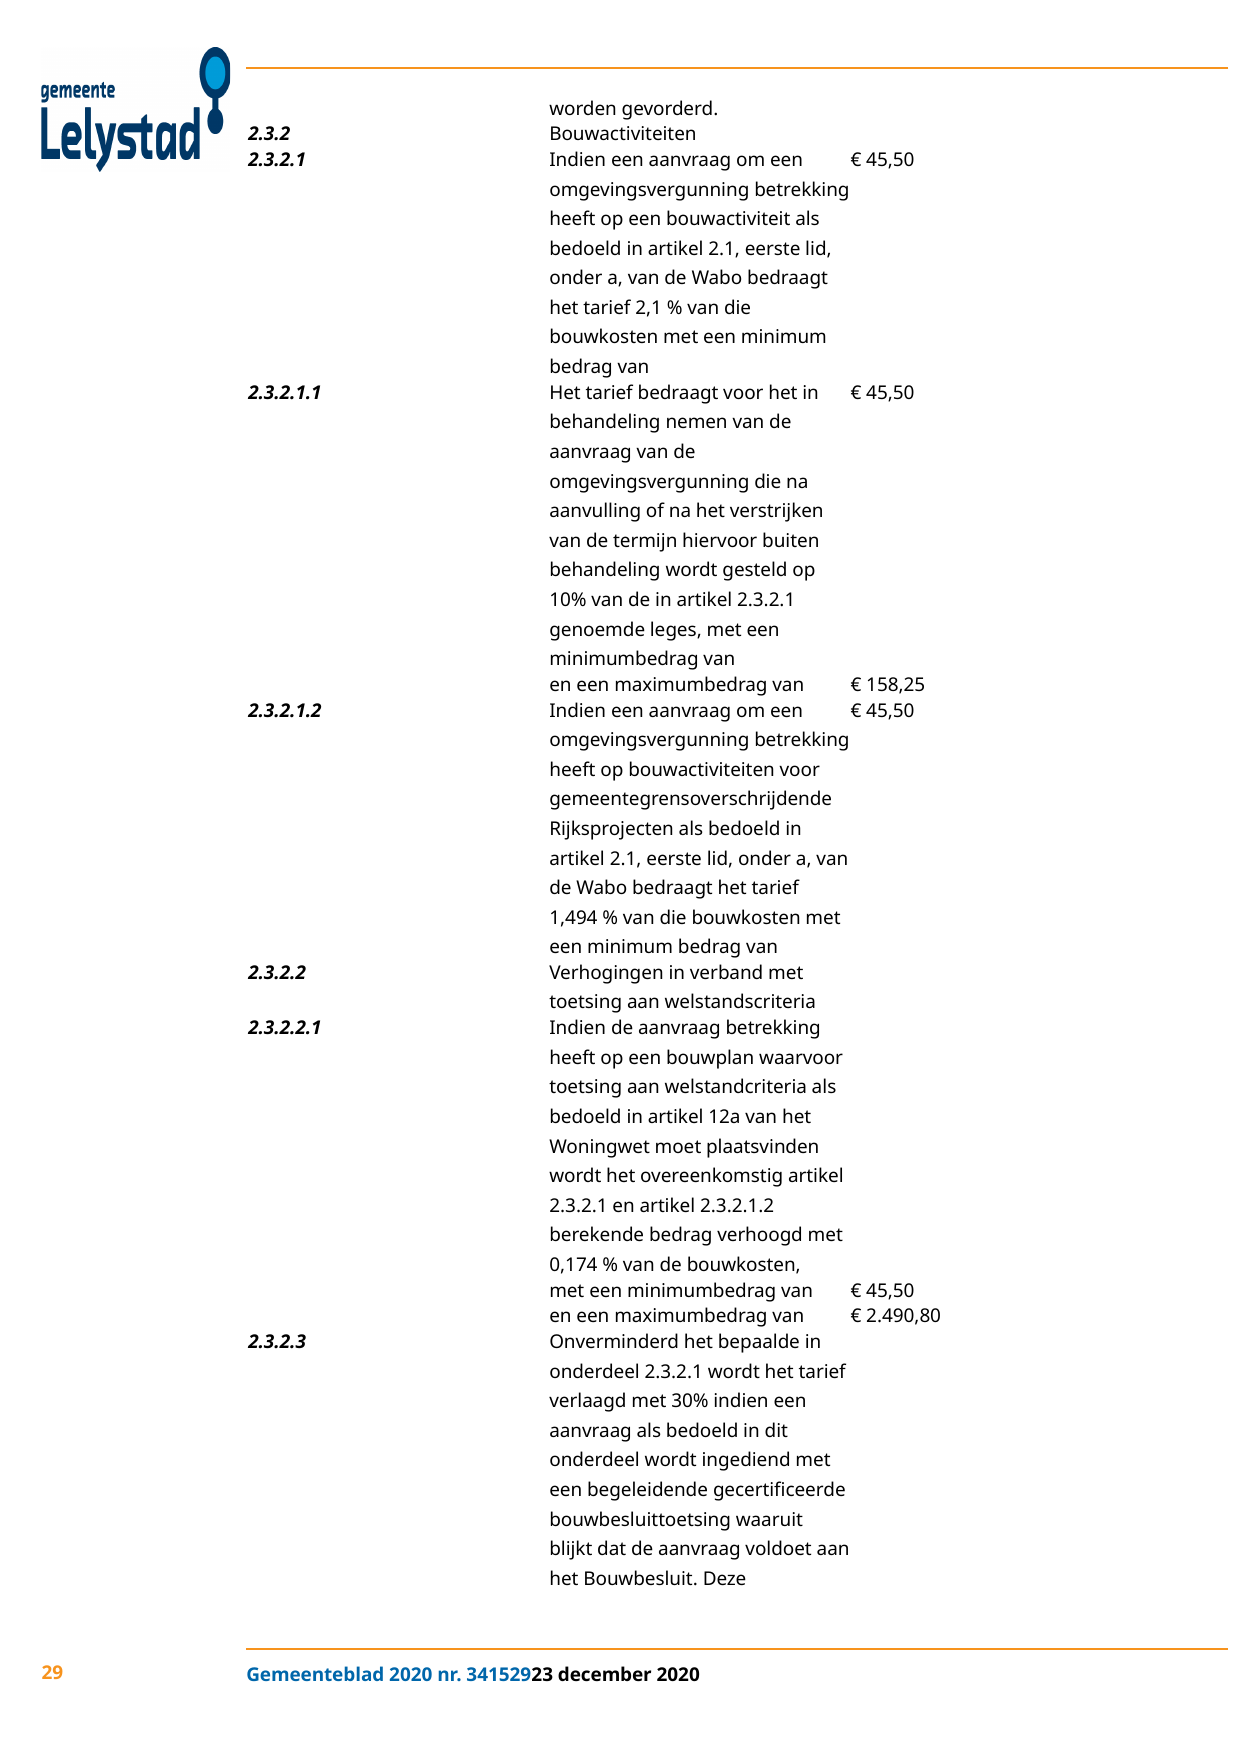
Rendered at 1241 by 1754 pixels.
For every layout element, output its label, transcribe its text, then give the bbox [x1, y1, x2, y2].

table_cell 2.3.2 [248, 121, 549, 146]
table_cell 2.3.2.1.2 [248, 697, 549, 959]
picture [41, 47, 231, 172]
table_cell worden gevorderd. [549, 95, 850, 121]
table_cell Verhogingen in verband met toetsing aan welstandscriteria [549, 959, 850, 1014]
table_cell 2.3.2.2.1 [248, 1015, 549, 1277]
table_cell Indien een aanvraag om een omgevingsvergunning betrekking heeft op een bouwactiviteit als bedoeld in artikel 2.1, eerste lid, onder a, van de Wabo bedraagt het tarief 2,1 % van die bouwkosten met een minimum bedrag van [549, 146, 850, 379]
table_cell € 2.490,80 [850, 1303, 1152, 1328]
table_cell € 45,50 [850, 146, 1152, 379]
table_cell met een minimumbedrag van [549, 1277, 850, 1303]
table_cell [248, 1303, 549, 1328]
table_cell [850, 1328, 1152, 1591]
table_cell [850, 959, 1152, 1014]
table_cell Indien de aanvraag betrekking heeft op een bouwplan waarvoor toetsing aan welstandcriteria als bedoeld in artikel 12a van het Woningwet moet plaatsvinden wordt het overeenkomstig artikel 2.3.2.1 en artikel 2.3.2.1.2 berekende bedrag verhoogd met 0,174 % van de bouwkosten, [549, 1015, 850, 1277]
table_cell Het tarief bedraagt voor het in behandeling nemen van de aanvraag van de omgevingsvergunning die na aanvulling of na het verstrijken van de termijn hiervoor buiten behandeling wordt gesteld op 10% van de in artikel 2.3.2.1 genoemde leges, met een minimumbedrag van [549, 379, 850, 671]
table_cell € 158,25 [850, 671, 1152, 697]
table_cell € 45,50 [850, 697, 1152, 959]
table_cell Indien een aanvraag om een omgevingsvergunning betrekking heeft op bouwactiviteiten voor gemeentegrensoverschrijdende Rijksprojecten als bedoeld in artikel 2.1, eerste lid, onder a, van de Wabo bedraagt het tarief 1,494 % van die bouwkosten met een minimum bedrag van [549, 697, 850, 959]
table_cell € 45,50 [850, 1277, 1152, 1303]
table_cell Bouwactiviteiten [549, 121, 850, 146]
table_cell 2.3.2.3 [248, 1328, 549, 1591]
table_cell € 45,50 [850, 379, 1152, 671]
table_cell [248, 671, 549, 697]
table_cell 2.3.2.2 [248, 959, 549, 1014]
table_cell [248, 1277, 549, 1303]
table_cell 2.3.2.1 [248, 146, 549, 379]
table_cell [248, 95, 549, 121]
table_cell 2.3.2.1.1 [248, 379, 549, 671]
table_cell [850, 1015, 1152, 1277]
table_cell Onverminderd het bepaalde in onderdeel 2.3.2.1 wordt het tarief verlaagd met 30% indien een aanvraag als bedoeld in dit onderdeel wordt ingediend met een begeleidende gecertificeerde bouwbesluittoetsing waaruit blijkt dat de aanvraag voldoet aan het Bouwbesluit. Deze [549, 1328, 850, 1591]
table_cell [850, 95, 1152, 121]
table_cell en een maximumbedrag van [549, 671, 850, 697]
table_cell en een maximumbedrag van [549, 1303, 850, 1328]
table_cell [850, 121, 1152, 146]
